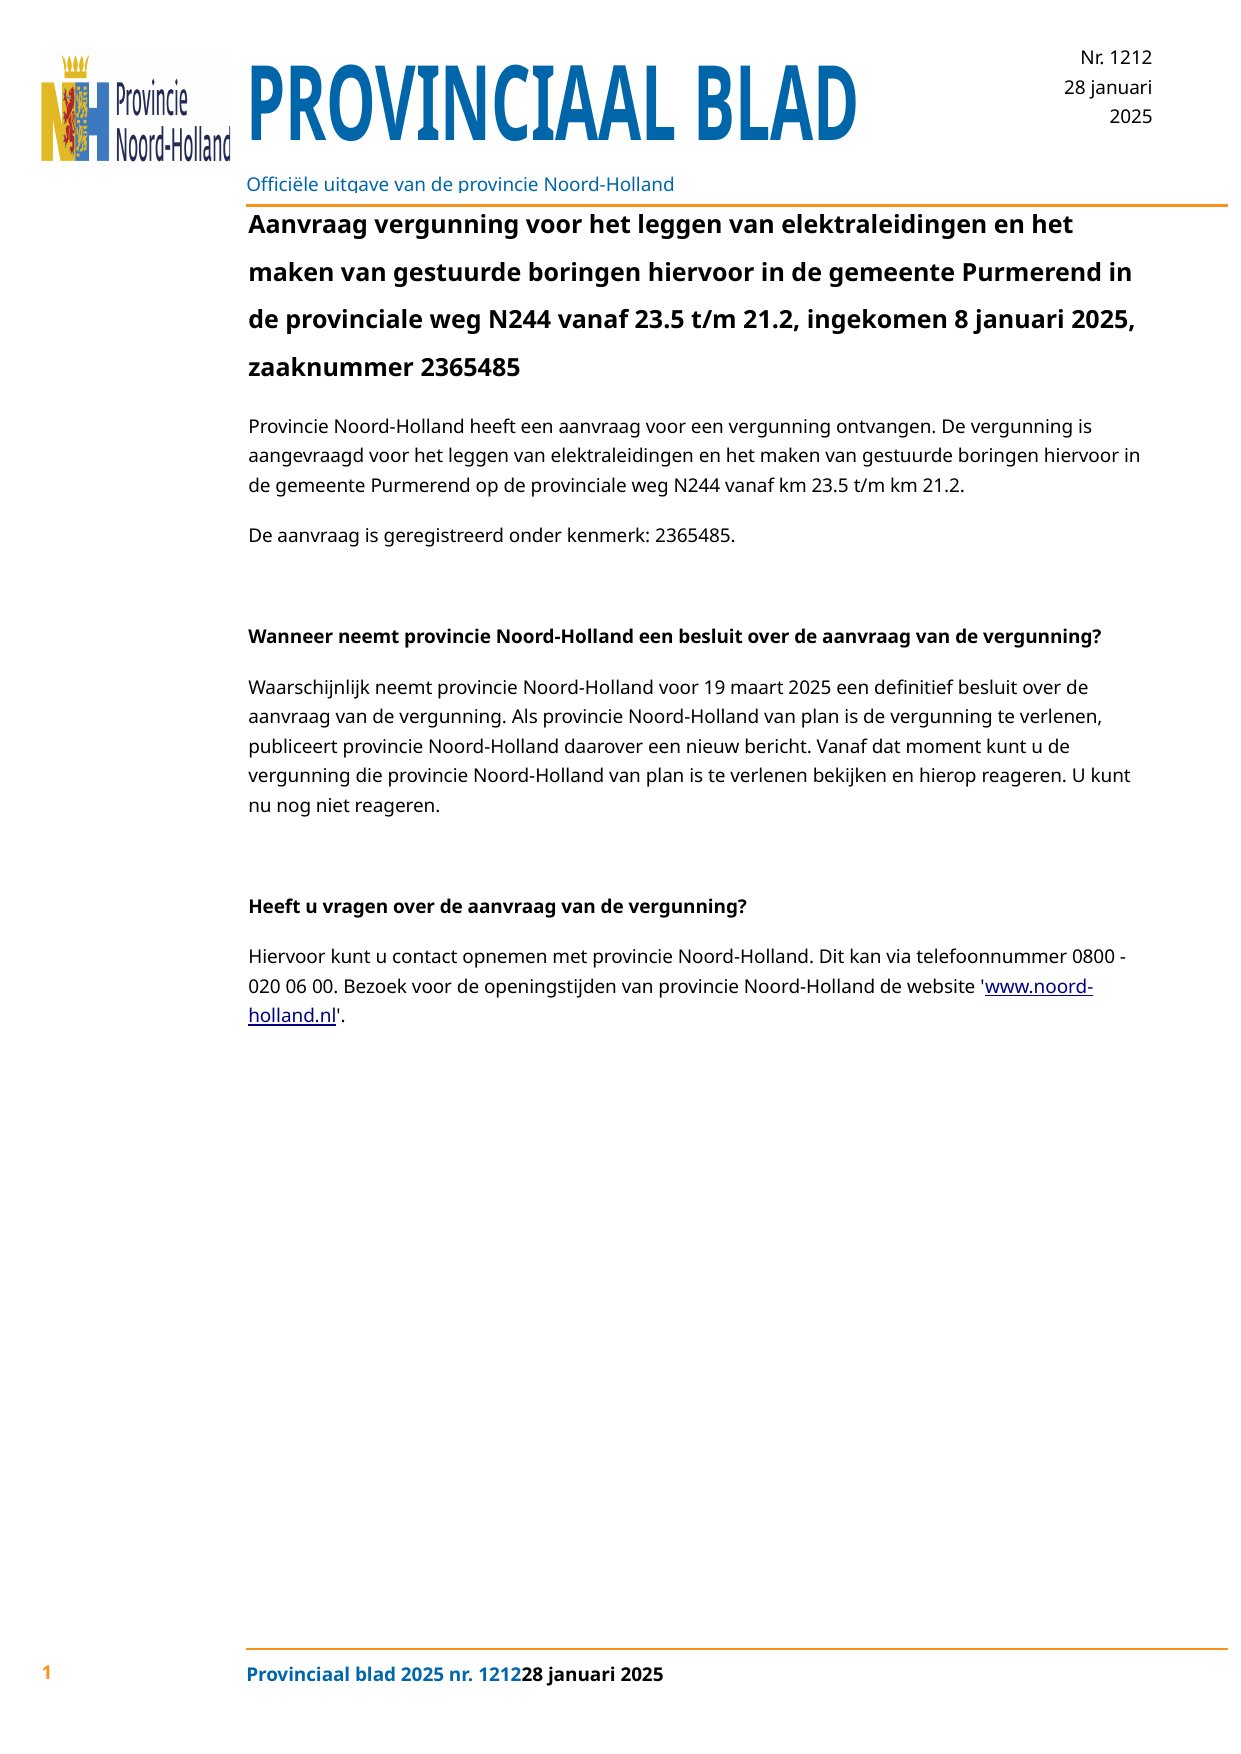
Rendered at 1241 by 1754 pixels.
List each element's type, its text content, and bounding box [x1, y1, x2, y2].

text De aanvraag is geregistreerd onder kenmerk: 2365485. [248, 523, 1152, 548]
text Waarschijnlijk neemt provincie Noord-Holland voor 19 maart 2025 een definitief besluit over de aanvraag van de vergunning. Als provincie Noord-Holland van plan is de vergunning te verlenen, publiceert provincie Noord-Holland daarover een nieuw bericht. Vanaf dat moment kunt u de vergunning die provincie Noord-Holland van plan is te verlenen bekijken en hierop reageren. U kunt nu nog niet reageren. [248, 674, 1152, 818]
text Wanneer neemt provincie Noord-Holland een besluit over de aanvraag van de vergunning? [248, 623, 1152, 649]
text Provincie Noord-Holland heeft een aanvraag voor een vergunning ontvangen. De vergunning is aangevraagd voor het leggen van elektraleidingen en het maken van gestuurde boringen hiervoor in de gemeente Purmerend op de provinciale weg N244 vanaf km 23.5 t/m km 21.2. [248, 413, 1152, 498]
text Heeft u vragen over de aanvraag van de vergunning? [248, 893, 1152, 919]
text Aanvraag vergunning voor het leggen van elektraleidingen en het maken van gestuurde boringen hiervoor in de gemeente Purmerend in de provinciale weg N244 vanaf 23.5 t/m 21.2, ingekomen 8 januari 2025, zaaknummer 2365485 [248, 207, 1152, 384]
picture [41, 47, 231, 172]
text Hiervoor kunt u contact opnemen met provincie Noord-Holland. Dit kan via telefoonnummer 0800 - 020 06 00. Bezoek voor de openingstijden van provincie Noord-Holland de website 'www.noord-holland.nl'. [248, 943, 1152, 1028]
